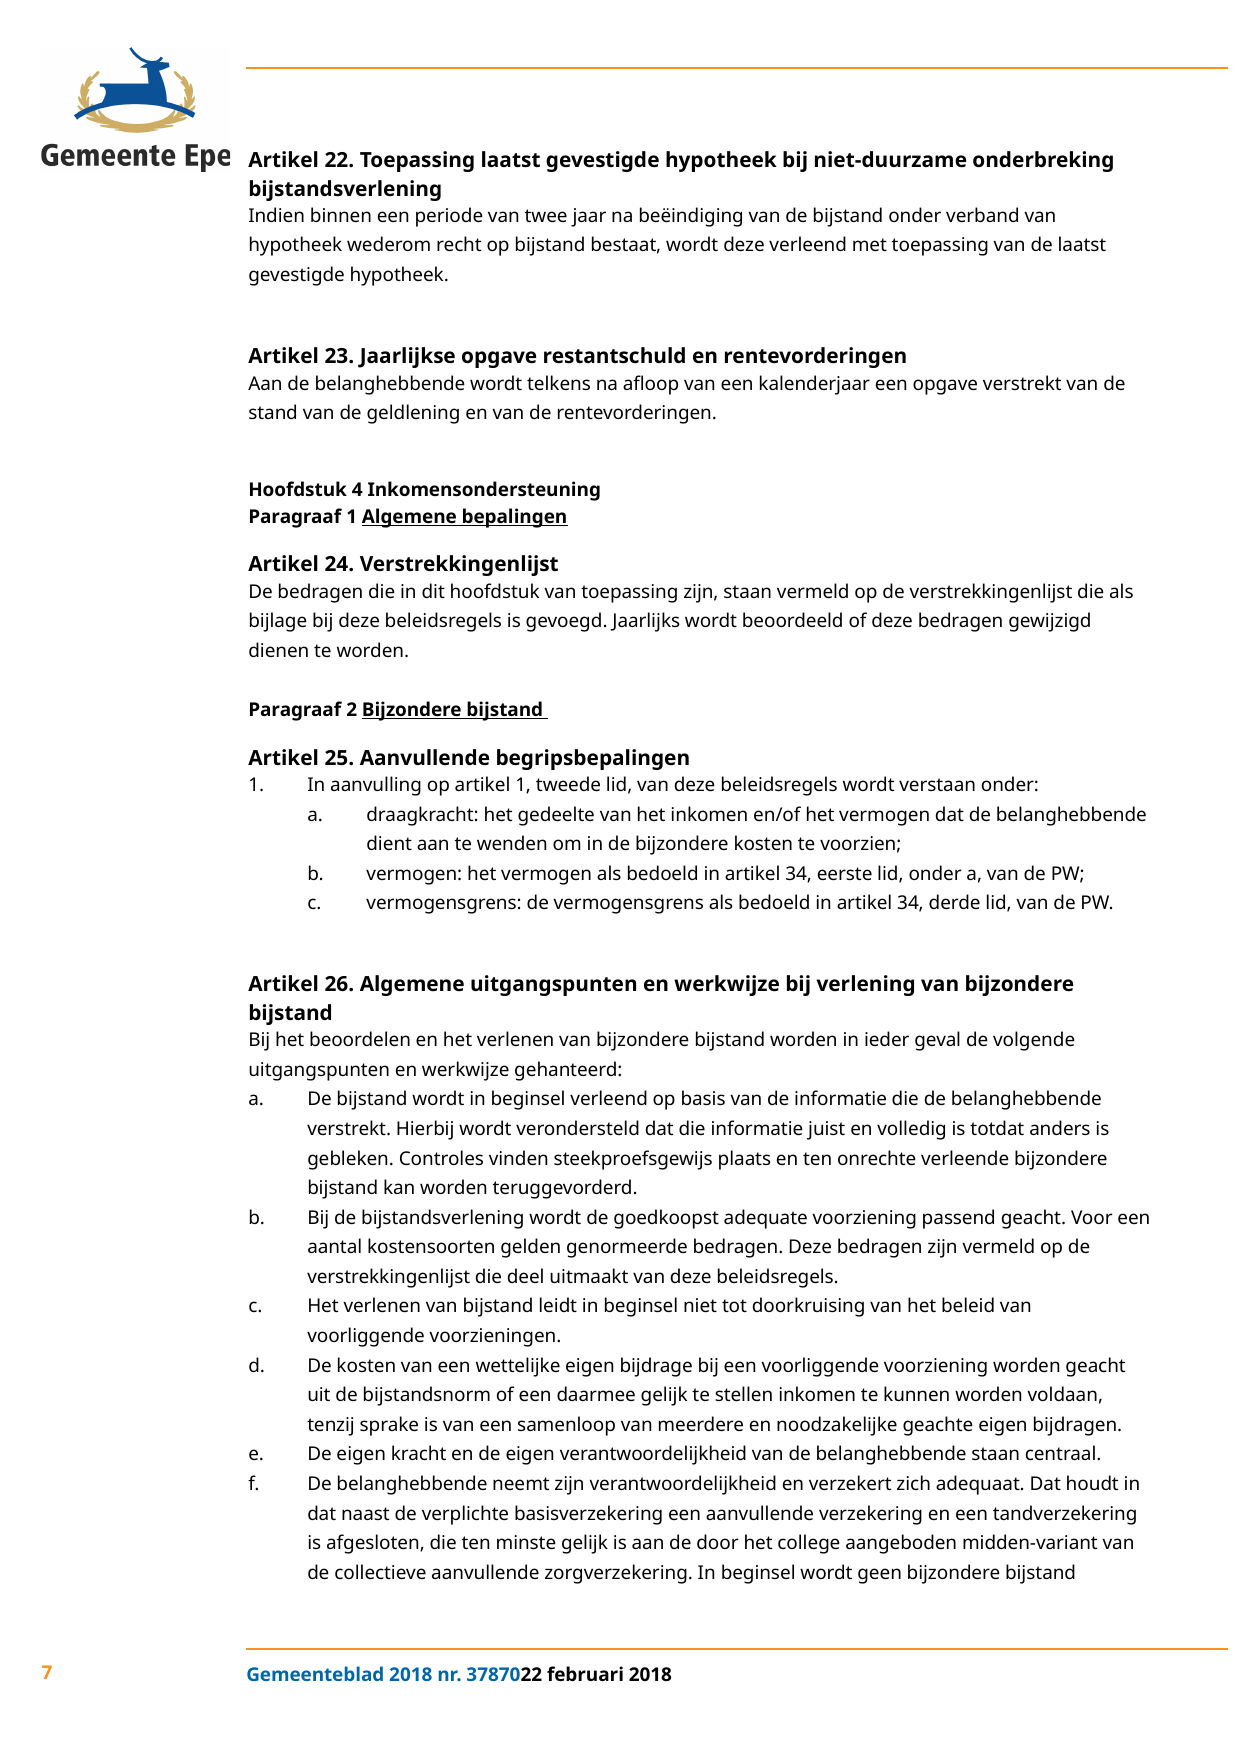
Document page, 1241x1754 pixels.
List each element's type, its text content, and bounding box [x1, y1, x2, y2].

list De belanghebbende neemt zijn verantwoordelijkheid en verzekert zich adequaat. Dat houdt in dat naast de verplichte basisverzekering een aanvullende verzekering en een tandverzekering is afgesloten, die ten minste gelijk is aan de door het college aangeboden midden-variant van de collectieve aanvullende zorgverzekering. In beginsel wordt geen bijzondere bijstand [248, 1470, 1152, 1585]
list vermogensgrens: de vermogensgrens als bedoeld in artikel 34, derde lid, van de PW. [307, 889, 1152, 915]
text Indien binnen een periode van twee jaar na beëindiging van de bijstand onder verband van hypotheek wederom recht op bijstand bestaat, wordt deze verleend met toepassing van de laatst gevestigde hypotheek. [248, 202, 1152, 287]
list In aanvulling op artikel 1, tweede lid, van deze beleidsregels wordt verstaan onder: [248, 771, 1152, 797]
text Artikel 26. Algemene uitgangspunten en werkwijze bij verlening van bijzondere bijstand [248, 969, 1152, 1026]
list De eigen kracht en de eigen verantwoordelijkheid van de belanghebbende staan centraal. [248, 1441, 1152, 1466]
text De bedragen die in dit hoofdstuk van toepassing zijn, staan vermeld op de verstrekkingenlijst die als bijlage bij deze beleidsregels is gevoegd. Jaarlijks wordt beoordeeld of deze bedragen gewijzigd dienen te worden. [248, 578, 1152, 663]
text Paragraaf 1 Algemene bepalingen [248, 503, 1152, 529]
text Artikel 24. Verstrekkingenlijst [248, 549, 1152, 578]
picture [41, 47, 231, 172]
list draagkracht: het gedeelte van het inkomen en/of het vermogen dat de belanghebbende dient aan te wenden om in de bijzondere kosten te voorzien; [307, 801, 1152, 856]
text Artikel 22. Toepassing laatst gevestigde hypotheek bij niet-duurzame onderbreking bijstandsverlening [248, 145, 1152, 202]
text Artikel 23. Jaarlijkse opgave restantschuld en rentevorderingen [248, 341, 1152, 370]
text Bij het beoordelen en het verlenen van bijzondere bijstand worden in ieder geval de volgende uitgangspunten en werkwijze gehanteerd: [248, 1026, 1152, 1082]
text Aan de belanghebbende wordt telkens na afloop van een kalenderjaar een opgave verstrekt van de stand van de geldlening en van de rentevorderingen. [248, 370, 1152, 425]
list Het verlenen van bijstand leidt in beginsel niet tot doorkruising van het beleid van voorliggende voorzieningen. [248, 1293, 1152, 1348]
list De bijstand wordt in beginsel verleend op basis van de informatie die de belanghebbende verstrekt. Hierbij wordt verondersteld dat die informatie juist en volledig is totdat anders is gebleken. Controles vinden steekproefsgewijs plaats en ten onrechte verleende bijzondere bijstand kan worden teruggevorderd. [248, 1086, 1152, 1200]
list De kosten van een wettelijke eigen bijdrage bij een voorliggende voorziening worden geacht uit de bijstandsnorm of een daarmee gelijk te stellen inkomen te kunnen worden voldaan, tenzij sprake is van een samenloop van meerdere en noodzakelijke geachte eigen bijdragen. [248, 1352, 1152, 1437]
text Artikel 25. Aanvullende begripsbepalingen [248, 743, 1152, 771]
text Hoofdstuk 4 Inkomensondersteuning [248, 474, 1152, 503]
list Bij de bijstandsverlening wordt de goedkoopst adequate voorziening passend geacht. Voor een aantal kostensoorten gelden genormeerde bedragen. Deze bedragen zijn vermeld op de verstrekkingenlijst die deel uitmaakt van deze beleidsregels. [248, 1204, 1152, 1289]
list vermogen: het vermogen als bedoeld in artikel 34, eerste lid, onder a, van de PW; [307, 860, 1152, 886]
text Paragraaf 2 Bijzondere bijstand [248, 696, 1152, 722]
